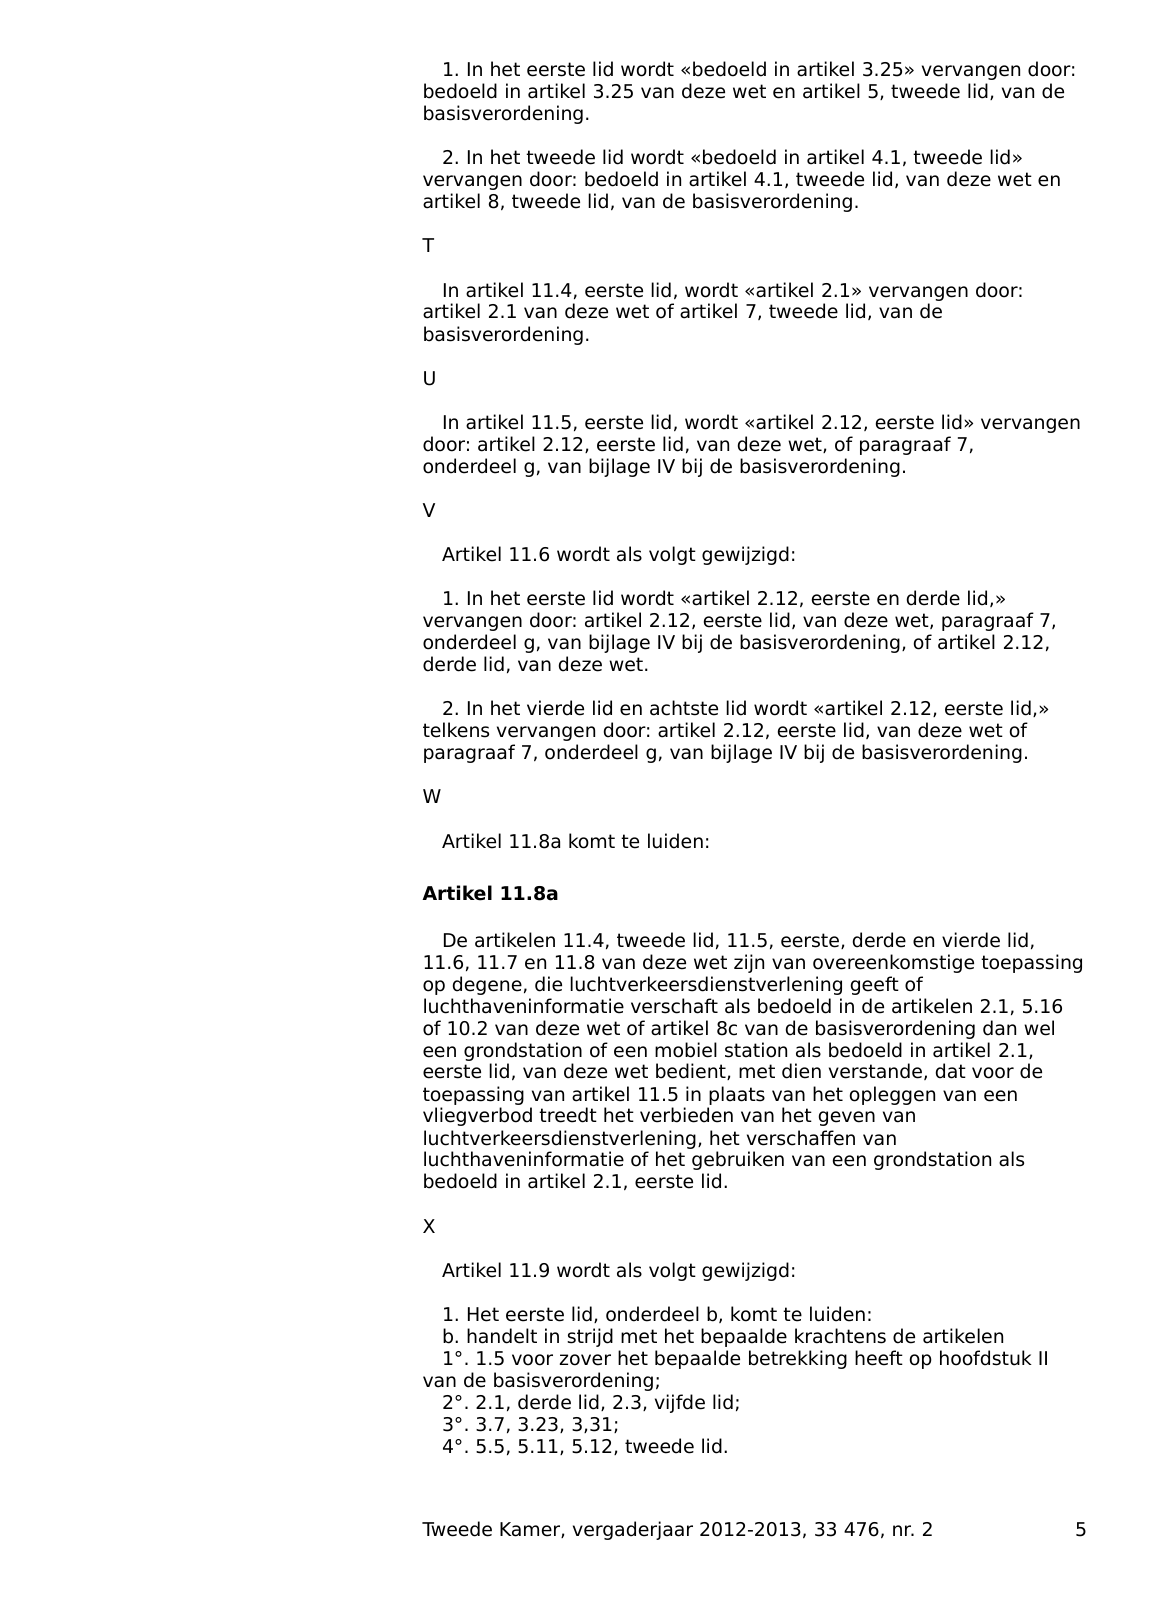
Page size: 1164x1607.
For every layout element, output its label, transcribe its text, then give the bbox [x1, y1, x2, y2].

text X [422, 1216, 1087, 1237]
text 2. In het vierde lid en achtste lid wordt «artikel 2.12, eerste lid,» telkens vervangen door: artikel 2.12, eerste lid, van deze wet of paragraaf 7, onderdeel g, van bijlage IV bij de basisverordening. [422, 698, 1087, 764]
text b. handelt in strijd met het bepaalde krachtens de artikelen [422, 1326, 1087, 1348]
text 4°. 5.5, 5.11, 5.12, tweede lid. [422, 1436, 1087, 1458]
text De artikelen 11.4, tweede lid, 11.5, eerste, derde en vierde lid, 11.6, 11.7 en 11.8 van deze wet zijn van overeenkomstige toepassing op degene, die luchtverkeersdienstverlening geeft of luchthaveninformatie verschaft als bedoeld in de artikelen 2.1, 5.16 of 10.2 van deze wet of artikel 8c van de basisverordening dan wel een grondstation of een mobiel station als bedoeld in artikel 2.1, eerste lid, van deze wet bedient, met dien verstande, dat voor de toepassing van artikel 11.5 in plaats van het opleggen van een vliegverbod treedt het verbieden van het geven van luchtverkeersdienstverlening, het verschaffen van luchthaveninformatie of het gebruiken van een grondstation als bedoeld in artikel 2.1, eerste lid. [422, 929, 1087, 1193]
text U [422, 368, 1087, 389]
text Artikel 11.6 wordt als volgt gewijzigd: [422, 544, 1087, 566]
text V [422, 500, 1087, 522]
text In artikel 11.4, eerste lid, wordt «artikel 2.1» vervangen door: artikel 2.1 van deze wet of artikel 7, tweede lid, van de basisverordening. [422, 279, 1087, 345]
text T [422, 235, 1087, 257]
text 1. Het eerste lid, onderdeel b, komt te luiden: [422, 1304, 1087, 1326]
text Artikel 11.9 wordt als volgt gewijzigd: [422, 1260, 1087, 1282]
text Artikel 11.8a komt te luiden: [422, 831, 1087, 853]
text 3°. 3.7, 3.23, 3,31; [422, 1414, 1087, 1436]
subtitle Artikel 11.8a [422, 883, 1087, 904]
text W [422, 786, 1087, 808]
text 2. In het tweede lid wordt «bedoeld in artikel 4.1, tweede lid» vervangen door: bedoeld in artikel 4.1, tweede lid, van deze wet en artikel 8, tweede lid, van de basisverordening. [422, 147, 1087, 213]
text 1. In het eerste lid wordt «bedoeld in artikel 3.25» vervangen door: bedoeld in artikel 3.25 van deze wet en artikel 5, tweede lid, van de basisverordening. [422, 59, 1087, 125]
text In artikel 11.5, eerste lid, wordt «artikel 2.12, eerste lid» vervangen door: artikel 2.12, eerste lid, van deze wet, of paragraaf 7, onderdeel g, van bijlage IV bij de basisverordening. [422, 412, 1087, 478]
text 2°. 2.1, derde lid, 2.3, vijfde lid; [422, 1392, 1087, 1414]
text 1°. 1.5 voor zover het bepaalde betrekking heeft op hoofdstuk II van de basisverordening; [422, 1348, 1087, 1392]
text 1. In het eerste lid wordt «artikel 2.12, eerste en derde lid,» vervangen door: artikel 2.12, eerste lid, van deze wet, paragraaf 7, onderdeel g, van bijlage IV bij de basisverordening, of artikel 2.12, derde lid, van deze wet. [422, 588, 1087, 676]
